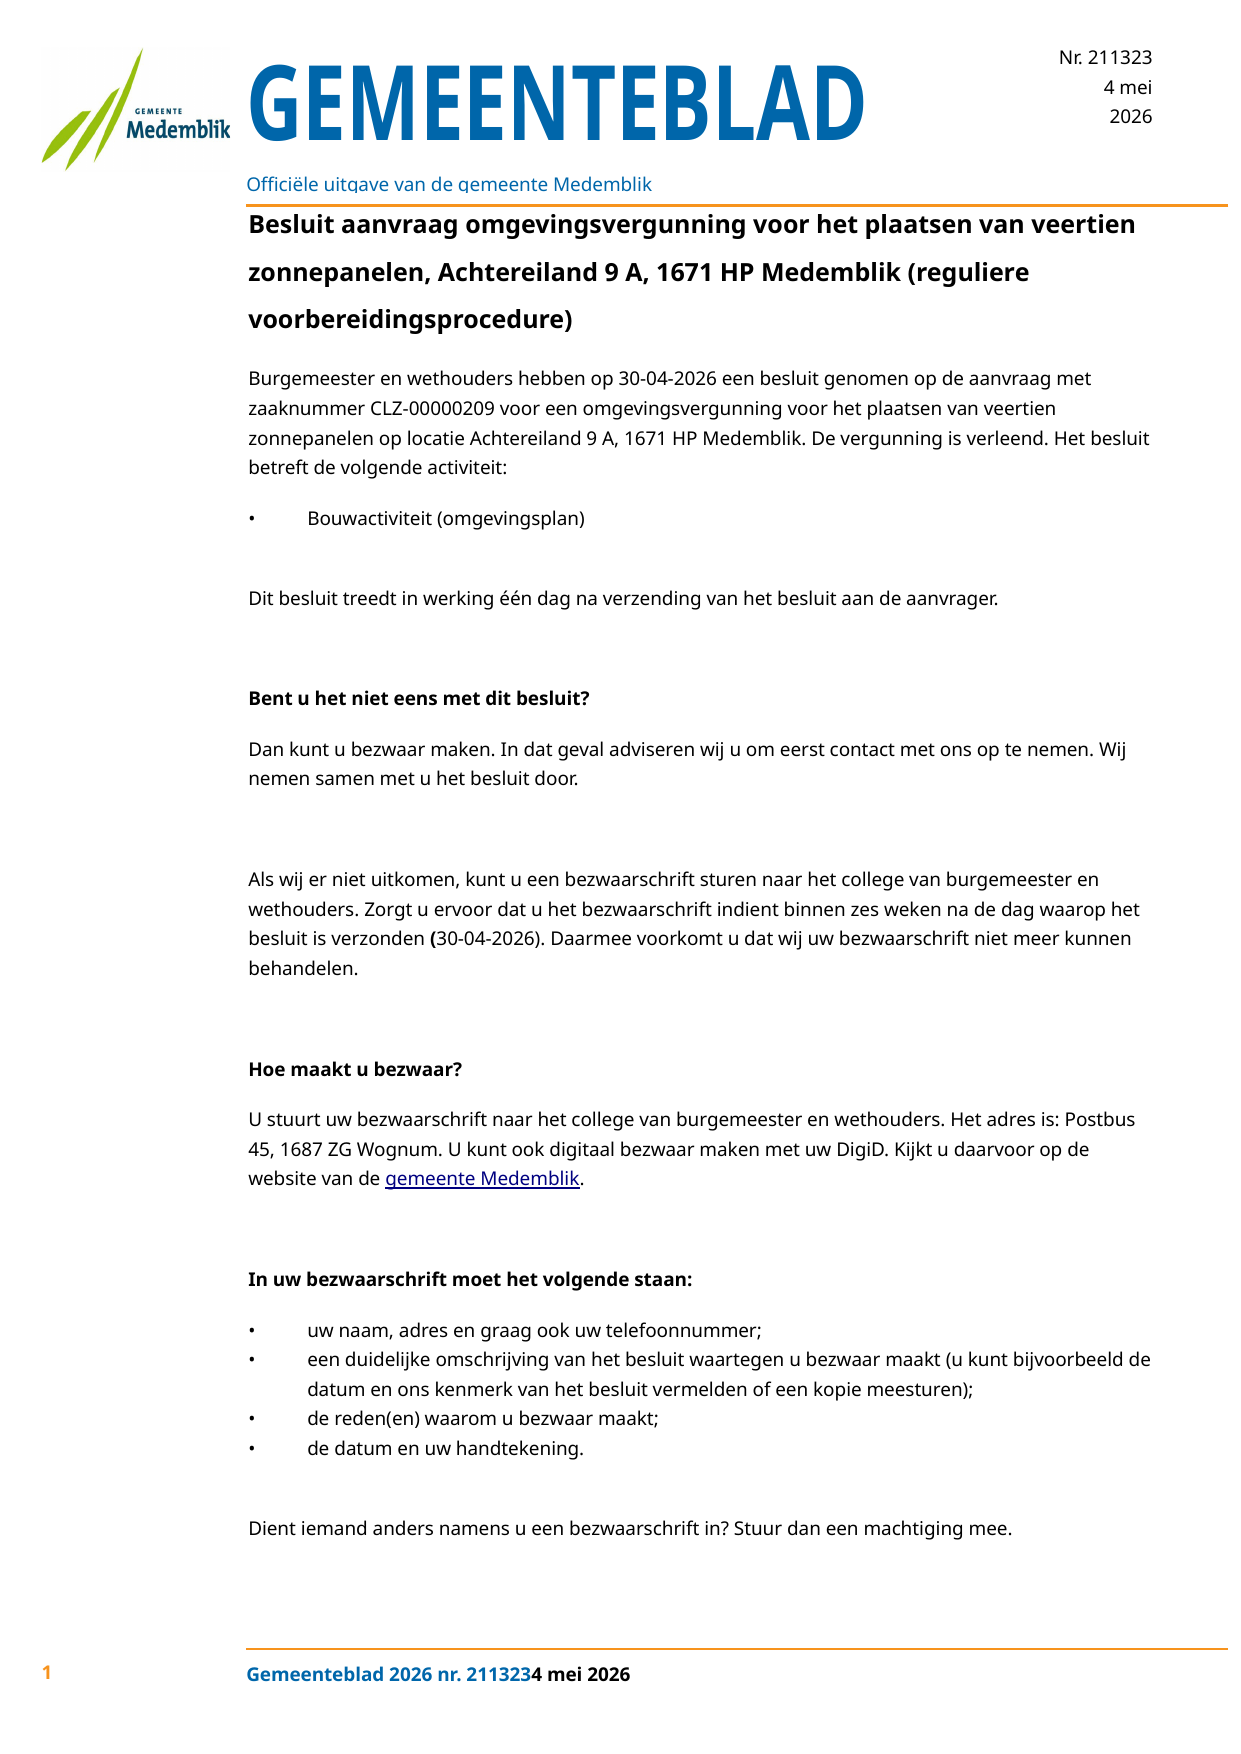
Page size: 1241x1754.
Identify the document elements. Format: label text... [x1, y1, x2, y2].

text In uw bezwaarschrift moet het volgende staan: [248, 1266, 1152, 1292]
text U stuurt uw bezwaarschrift naar het college van burgemeester en wethouders. Het adres is: Postbus 45, 1687 ZG Wognum. U kunt ook digitaal bezwaar maken met uw DigiD. Kijkt u daarvoor op de website van de gemeente Medemblik. [248, 1106, 1152, 1191]
list uw naam, adres en graag ook uw telefoonnummer; [248, 1317, 1152, 1342]
text Burgemeester en wethouders hebben op 30-04-2026 een besluit genomen op de aanvraag met zaaknummer CLZ-00000209 voor een omgevingsvergunning voor het plaatsen van veertien zonnepanelen op locatie Achtereiland 9 A, 1671 HP Medemblik. De vergunning is verleend. Het besluit betreft de volgende activiteit: [248, 366, 1152, 480]
text Dit besluit treedt in werking één dag na verzending van het besluit aan de aanvrager. [248, 585, 1152, 610]
list een duidelijke omschrijving van het besluit waartegen u bezwaar maakt (u kunt bijvoorbeeld de datum en ons kenmerk van het besluit vermelden of een kopie meesturen); [248, 1346, 1152, 1402]
text Als wij er niet uitkomen, kunt u een bezwaarschrift sturen naar het college van burgemeester en wethouders. Zorgt u ervoor dat u het bezwaarschrift indient binnen zes weken na de dag waarop het besluit is verzonden (30-04-2026). Daarmee voorkomt u dat wij uw bezwaarschrift niet meer kunnen behandelen. [248, 866, 1152, 981]
text Dan kunt u bezwaar maken. In dat geval adviseren wij u om eerst contact met ons op te nemen. Wij nemen samen met u het besluit door. [248, 736, 1152, 791]
list de reden(en) waarom u bezwaar maakt; [248, 1406, 1152, 1431]
text Bent u het niet eens met dit besluit? [248, 686, 1152, 711]
text Besluit aanvraag omgevingsvergunning voor het plaatsen van veertien zonnepanelen, Achtereiland 9 A, 1671 HP Medemblik (reguliere voorbereidingsprocedure) [248, 207, 1152, 336]
list de datum en uw handtekening. [248, 1435, 1152, 1461]
text Hoe maakt u bezwaar? [248, 1056, 1152, 1082]
text Dient iemand anders namens u een bezwaarschrift in? Stuur dan een machtiging mee. [248, 1515, 1152, 1541]
picture [41, 47, 231, 172]
list Bouwactiviteit (omgevingsplan) [248, 505, 1152, 530]
